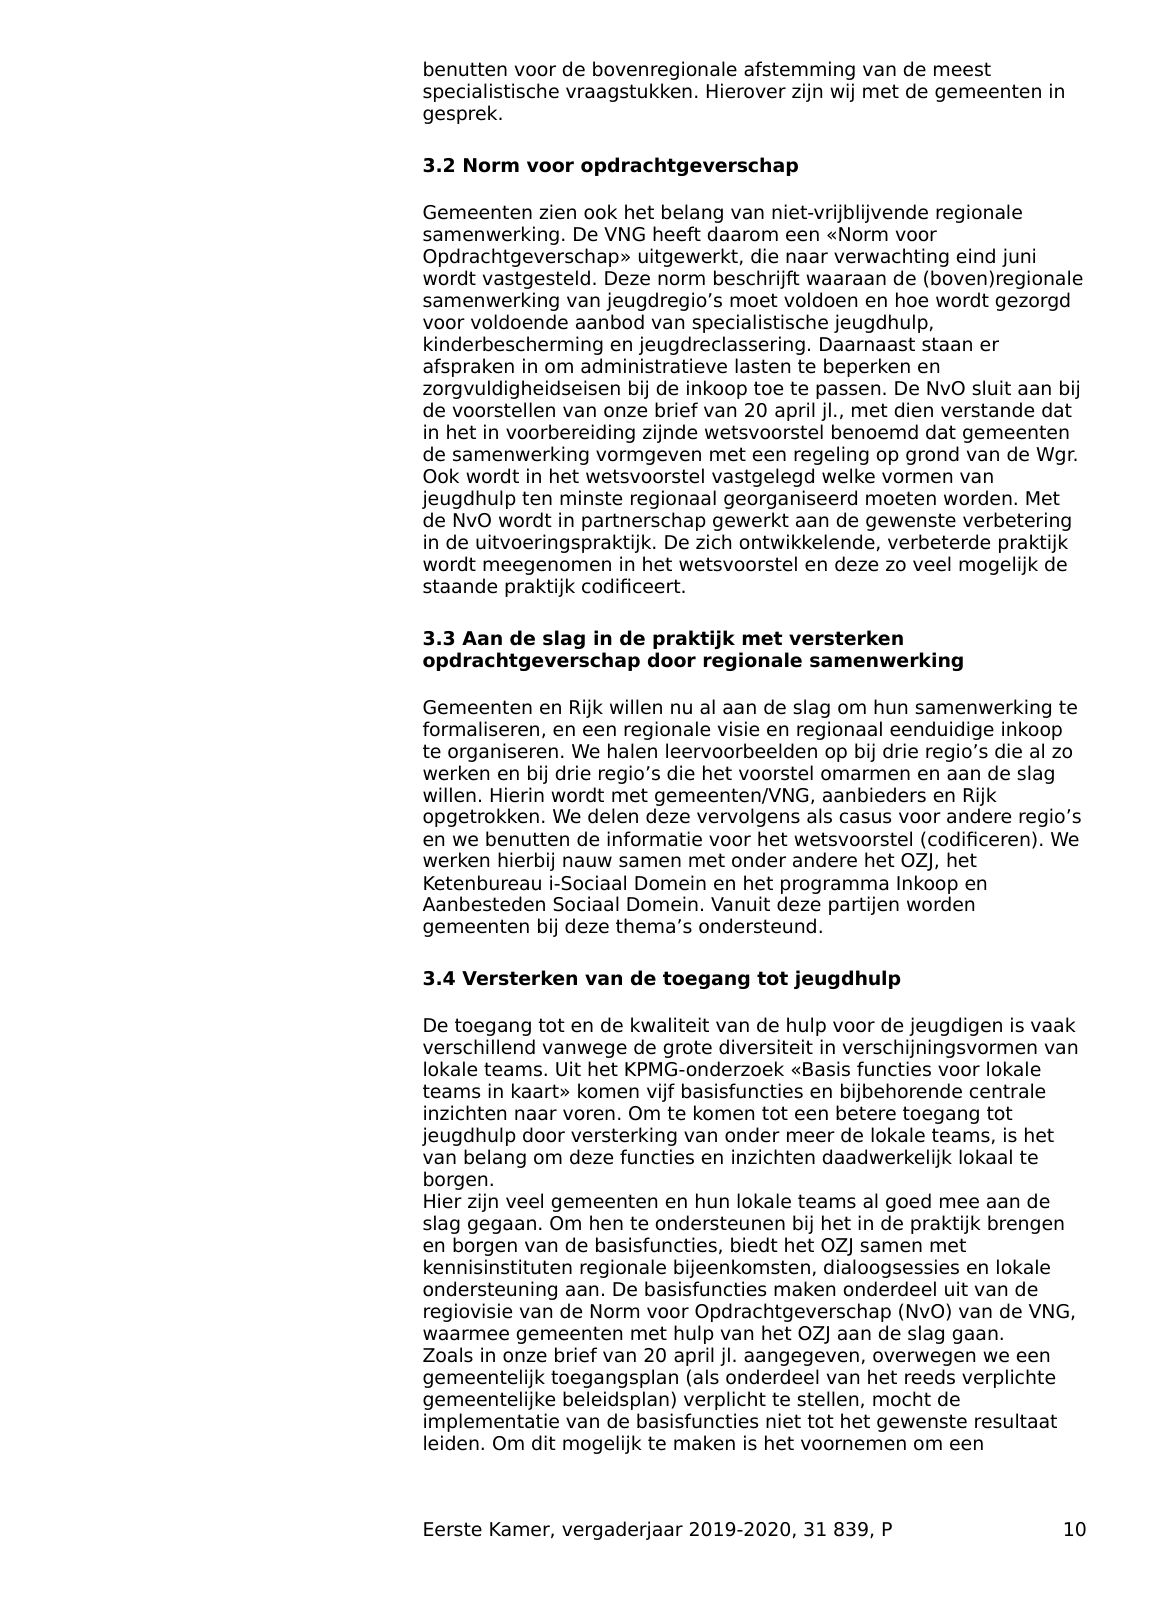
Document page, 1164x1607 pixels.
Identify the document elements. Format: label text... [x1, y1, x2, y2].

text benutten voor de bovenregionale afstemming van de meest specialistische vraagstukken. Hierover zijn wij met de gemeenten in gesprek. [422, 59, 1087, 125]
text Zoals in onze brief van 20 april jl. aangegeven, overwegen we een gemeentelijk toegangsplan (als onderdeel van het reeds verplichte gemeentelijke beleidsplan) verplicht te stellen, mocht de implementatie van de basisfuncties niet tot het gewenste resultaat leiden. Om dit mogelijk te maken is het voornemen om een [422, 1345, 1087, 1455]
text De toegang tot en de kwaliteit van de hulp voor de jeugdigen is vaak verschillend vanwege de grote diversiteit in verschijningsvormen van lokale teams. Uit het KPMG-onderzoek «Basis functies voor lokale teams in kaart» komen vijf basisfuncties en bijbehorende centrale inzichten naar voren. Om te komen tot een betere toegang tot jeugdhulp door versterking van onder meer de lokale teams, is het van belang om deze functies en inzichten daadwerkelijk lokaal te borgen. [422, 1015, 1087, 1191]
text Gemeenten zien ook het belang van niet-vrijblijvende regionale samenwerking. De VNG heeft daarom een «Norm voor Opdrachtgeverschap» uitgewerkt, die naar verwachting eind juni wordt vastgesteld. Deze norm beschrijft waaraan de (boven)regionale samenwerking van jeugdregio’s moet voldoen en hoe wordt gezorgd voor voldoende aanbod van specialistische jeugdhulp, kinderbescherming en jeugdreclassering. Daarnaast staan er afspraken in om administratieve lasten te beperken en zorgvuldigheidseisen bij de inkoop toe te passen. De NvO sluit aan bij de voorstellen van onze brief van 20 april jl., met dien verstande dat in het in voorbereiding zijnde wetsvoorstel benoemd dat gemeenten de samenwerking vormgeven met een regeling op grond van de Wgr. Ook wordt in het wetsvoorstel vastgelegd welke vormen van jeugdhulp ten minste regionaal georganiseerd moeten worden. Met de NvO wordt in partnerschap gewerkt aan de gewenste verbetering in de uitvoeringspraktijk. De zich ontwikkelende, verbeterde praktijk wordt meegenomen in het wetsvoorstel en deze zo veel mogelijk de staande praktijk codificeert. [422, 202, 1087, 598]
text Gemeenten en Rijk willen nu al aan de slag om hun samenwerking te formaliseren, en een regionale visie en regionaal eenduidige inkoop te organiseren. We halen leervoorbeelden op bij drie regio’s die al zo werken en bij drie regio’s die het voorstel omarmen en aan de slag willen. Hierin wordt met gemeenten/VNG, aanbieders en Rijk opgetrokken. We delen deze vervolgens als casus voor andere regio’s en we benutten de informatie voor het wetsvoorstel (codificeren). We werken hierbij nauw samen met onder andere het OZJ, het Ketenbureau i-Sociaal Domein en het programma Inkoop en Aanbesteden Sociaal Domein. Vanuit deze partijen worden gemeenten bij deze thema’s ondersteund. [422, 697, 1087, 938]
subtitle 3.2 Norm voor opdrachtgeverschap [422, 155, 1087, 177]
text Hier zijn veel gemeenten en hun lokale teams al goed mee aan de slag gegaan. Om hen te ondersteunen bij het in de praktijk brengen en borgen van de basisfuncties, biedt het OZJ samen met kennisinstituten regionale bijeenkomsten, dialoogsessies en lokale ondersteuning aan. De basisfuncties maken onderdeel uit van de regiovisie van de Norm voor Opdrachtgeverschap (NvO) van de VNG, waarmee gemeenten met hulp van het OZJ aan de slag gaan. [422, 1191, 1087, 1345]
subtitle 3.3 Aan de slag in de praktijk met versterken opdrachtgeverschap door regionale samenwerking [422, 628, 1087, 672]
subtitle 3.4 Versterken van de toegang tot jeugdhulp [422, 968, 1087, 990]
